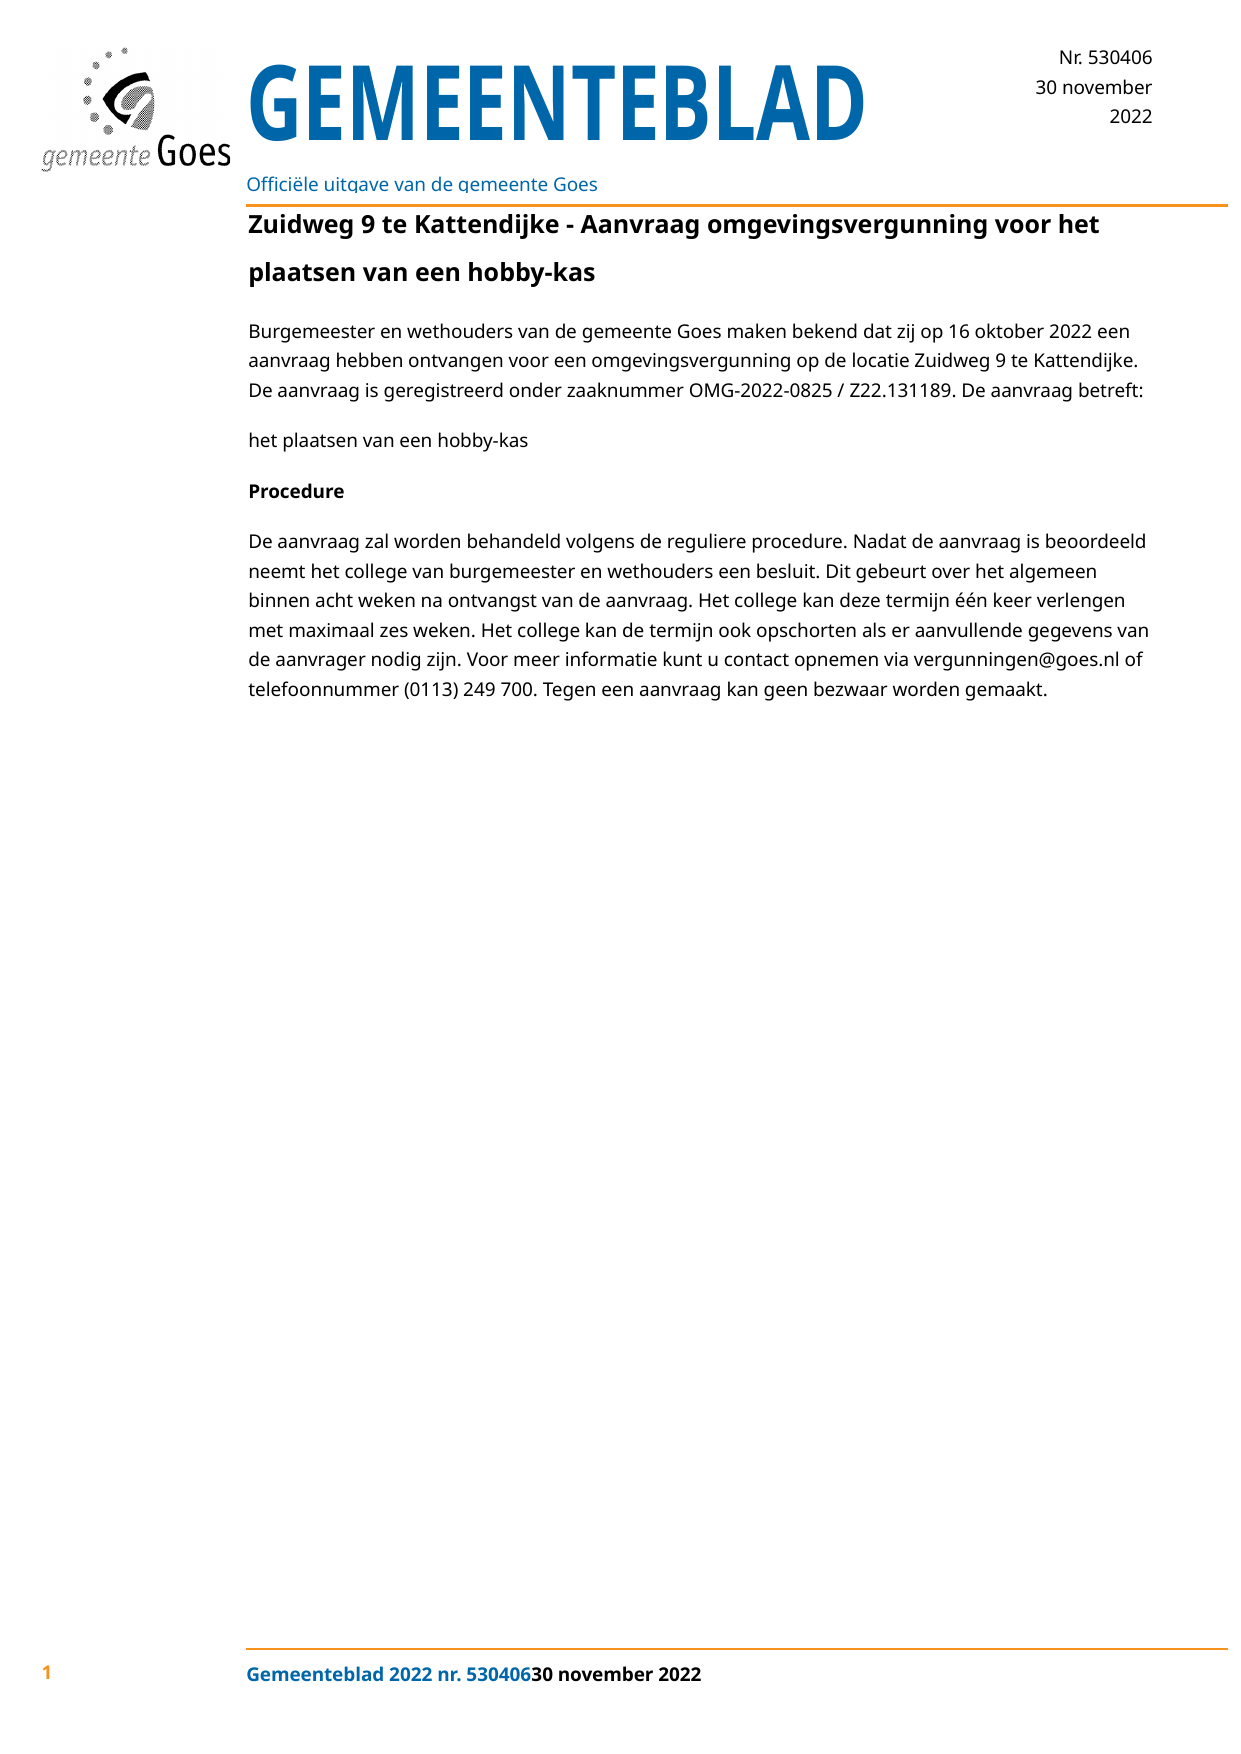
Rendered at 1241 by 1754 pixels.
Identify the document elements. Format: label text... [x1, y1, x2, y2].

text het plaatsen van een hobby-kas [248, 427, 1152, 453]
text Zuidweg 9 te Kattendijke - Aanvraag omgevingsvergunning voor het plaatsen van een hobby-kas [248, 207, 1152, 288]
text Burgemeester en wethouders van de gemeente Goes maken bekend dat zij op 16 oktober 2022 een aanvraag hebben ontvangen voor een omgevingsvergunning op de locatie Zuidweg 9 te Kattendijke. De aanvraag is geregistreerd onder zaaknummer OMG-2022-0825 / Z22.131189. De aanvraag betreft: [248, 318, 1152, 403]
text Procedure [248, 478, 1152, 504]
picture [41, 47, 231, 172]
text De aanvraag zal worden behandeld volgens de reguliere procedure. Nadat de aanvraag is beoordeeld neemt het college van burgemeester en wethouders een besluit. Dit gebeurt over het algemeen binnen acht weken na ontvangst van de aanvraag. Het college kan deze termijn één keer verlengen met maximaal zes weken. Het college kan de termijn ook opschorten als er aanvullende gegevens van de aanvrager nodig zijn. Voor meer informatie kunt u contact opnemen via vergunningen@goes.nl of telefoonnummer (0113) 249 700. Tegen een aanvraag kan geen bezwaar worden gemaakt. [248, 528, 1152, 702]
